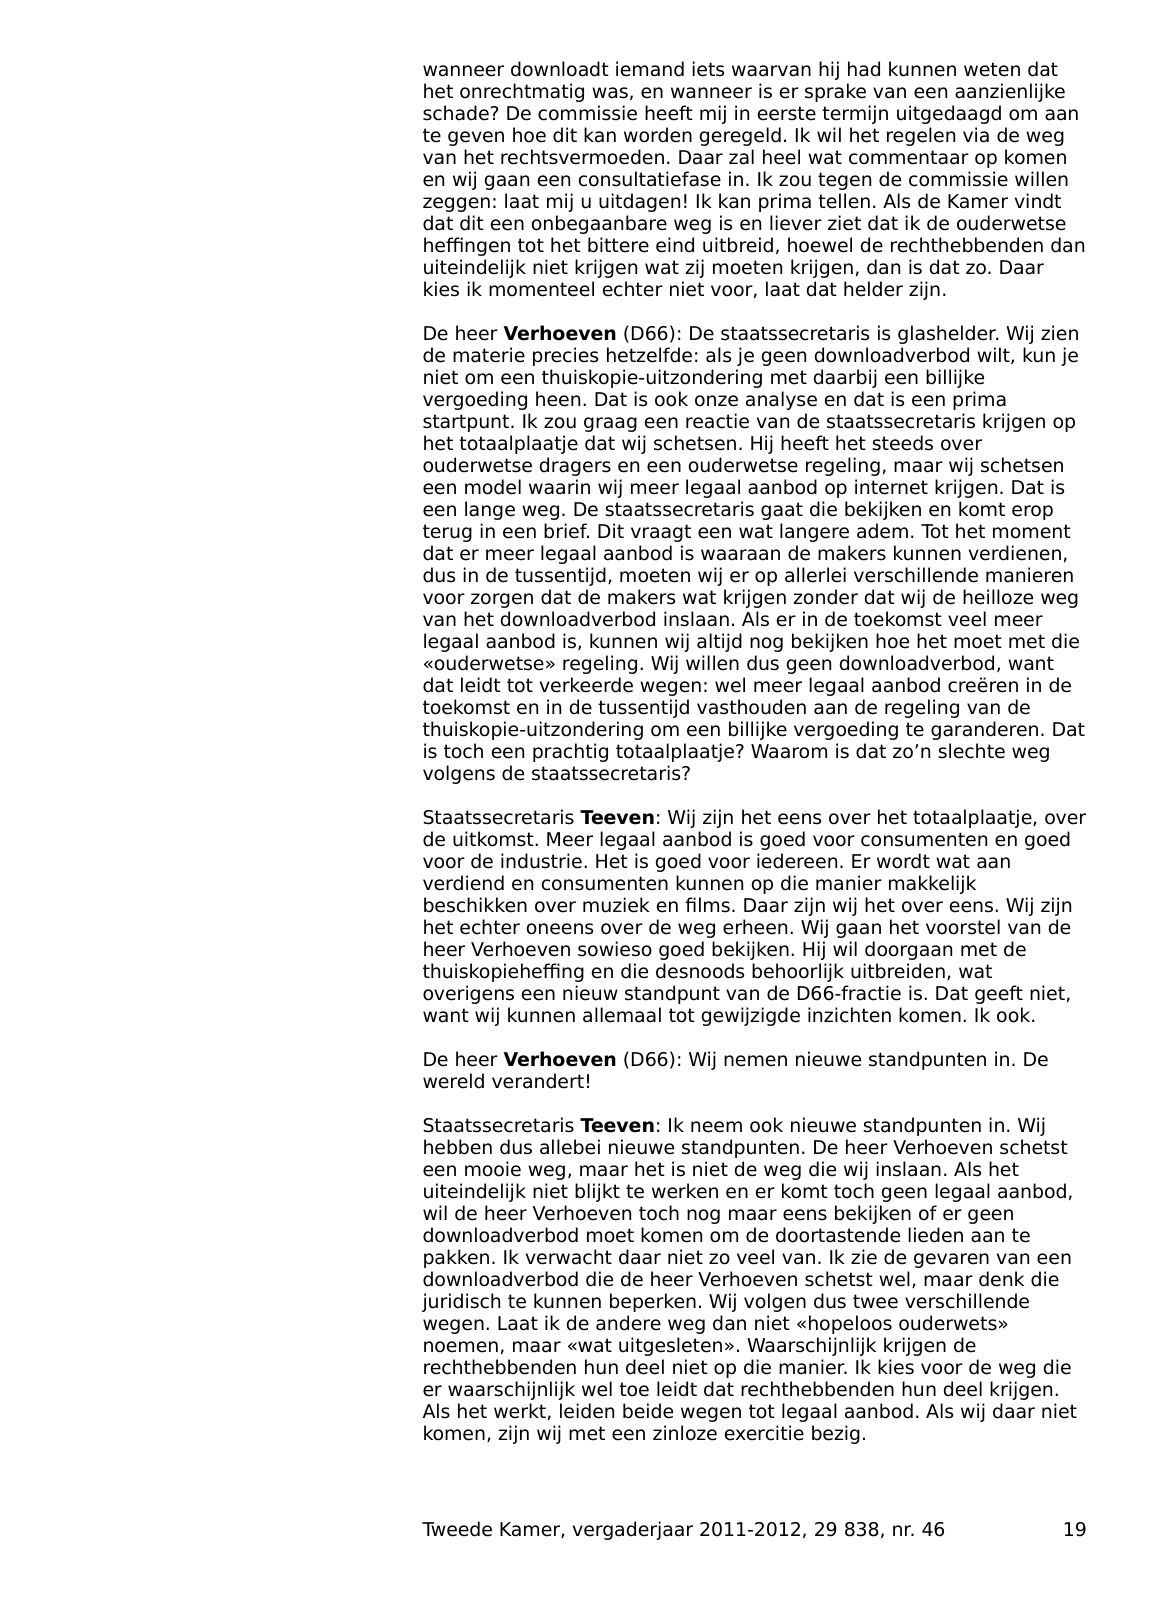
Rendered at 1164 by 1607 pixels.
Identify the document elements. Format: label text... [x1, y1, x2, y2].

text De heer Verhoeven (D66): De staatssecretaris is glashelder. Wij zien de materie precies hetzelfde: als je geen downloadverbod wilt, kun je niet om een thuiskopie-uitzondering met daarbij een billijke vergoeding heen. Dat is ook onze analyse en dat is een prima startpunt. Ik zou graag een reactie van de staatssecretaris krijgen op het totaalplaatje dat wij schetsen. Hij heeft het steeds over ouderwetse dragers en een ouderwetse regeling, maar wij schetsen een model waarin wij meer legaal aanbod op internet krijgen. Dat is een lange weg. De staatssecretaris gaat die bekijken en komt erop terug in een brief. Dit vraagt een wat langere adem. Tot het moment dat er meer legaal aanbod is waaraan de makers kunnen verdienen, dus in de tussentijd, moeten wij er op allerlei verschillende manieren voor zorgen dat de makers wat krijgen zonder dat wij de heilloze weg van het downloadverbod inslaan. Als er in de toekomst veel meer legaal aanbod is, kunnen wij altijd nog bekijken hoe het moet met die «ouderwetse» regeling. Wij willen dus geen downloadverbod, want dat leidt tot verkeerde wegen: wel meer legaal aanbod creëren in de toekomst en in de tussentijd vasthouden aan de regeling van de thuiskopie-uitzondering om een billijke vergoeding te garanderen. Dat is toch een prachtig totaalplaatje? Waarom is dat zo’n slechte weg volgens de staatssecretaris? [422, 323, 1087, 784]
text Staatssecretaris Teeven: Wij zijn het eens over het totaalplaatje, over de uitkomst. Meer legaal aanbod is goed voor consumenten en goed voor de industrie. Het is goed voor iedereen. Er wordt wat aan verdiend en consumenten kunnen op die manier makkelijk beschikken over muziek en films. Daar zijn wij het over eens. Wij zijn het echter oneens over de weg erheen. Wij gaan het voorstel van de heer Verhoeven sowieso goed bekijken. Hij wil doorgaan met de thuiskopieheffing en die desnoods behoorlijk uitbreiden, wat overigens een nieuw standpunt van de D66-fractie is. Dat geeft niet, want wij kunnen allemaal tot gewijzigde inzichten komen. Ik ook. [422, 807, 1087, 1027]
text wanneer downloadt iemand iets waarvan hij had kunnen weten dat het onrechtmatig was, en wanneer is er sprake van een aanzienlijke schade? De commissie heeft mij in eerste termijn uitgedaagd om aan te geven hoe dit kan worden geregeld. Ik wil het regelen via de weg van het rechtsvermoeden. Daar zal heel wat commentaar op komen en wij gaan een consultatiefase in. Ik zou tegen de commissie willen zeggen: laat mij u uitdagen! Ik kan prima tellen. Als de Kamer vindt dat dit een onbegaanbare weg is en liever ziet dat ik de ouderwetse heffingen tot het bittere eind uitbreid, hoewel de rechthebbenden dan uiteindelijk niet krijgen wat zij moeten krijgen, dan is dat zo. Daar kies ik momenteel echter niet voor, laat dat helder zijn. [422, 59, 1087, 301]
text De heer Verhoeven (D66): Wij nemen nieuwe standpunten in. De wereld verandert! [422, 1049, 1087, 1093]
text Staatssecretaris Teeven: Ik neem ook nieuwe standpunten in. Wij hebben dus allebei nieuwe standpunten. De heer Verhoeven schetst een mooie weg, maar het is niet de weg die wij inslaan. Als het uiteindelijk niet blijkt te werken en er komt toch geen legaal aanbod, wil de heer Verhoeven toch nog maar eens bekijken of er geen downloadverbod moet komen om de doortastende lieden aan te pakken. Ik verwacht daar niet zo veel van. Ik zie de gevaren van een downloadverbod die de heer Verhoeven schetst wel, maar denk die juridisch te kunnen beperken. Wij volgen dus twee verschillende wegen. Laat ik de andere weg dan niet «hopeloos ouderwets» noemen, maar «wat uitgesleten». Waarschijnlijk krijgen de rechthebbenden hun deel niet op die manier. Ik kies voor de weg die er waarschijnlijk wel toe leidt dat rechthebbenden hun deel krijgen. Als het werkt, leiden beide wegen tot legaal aanbod. Als wij daar niet komen, zijn wij met een zinloze exercitie bezig. [422, 1115, 1087, 1444]
